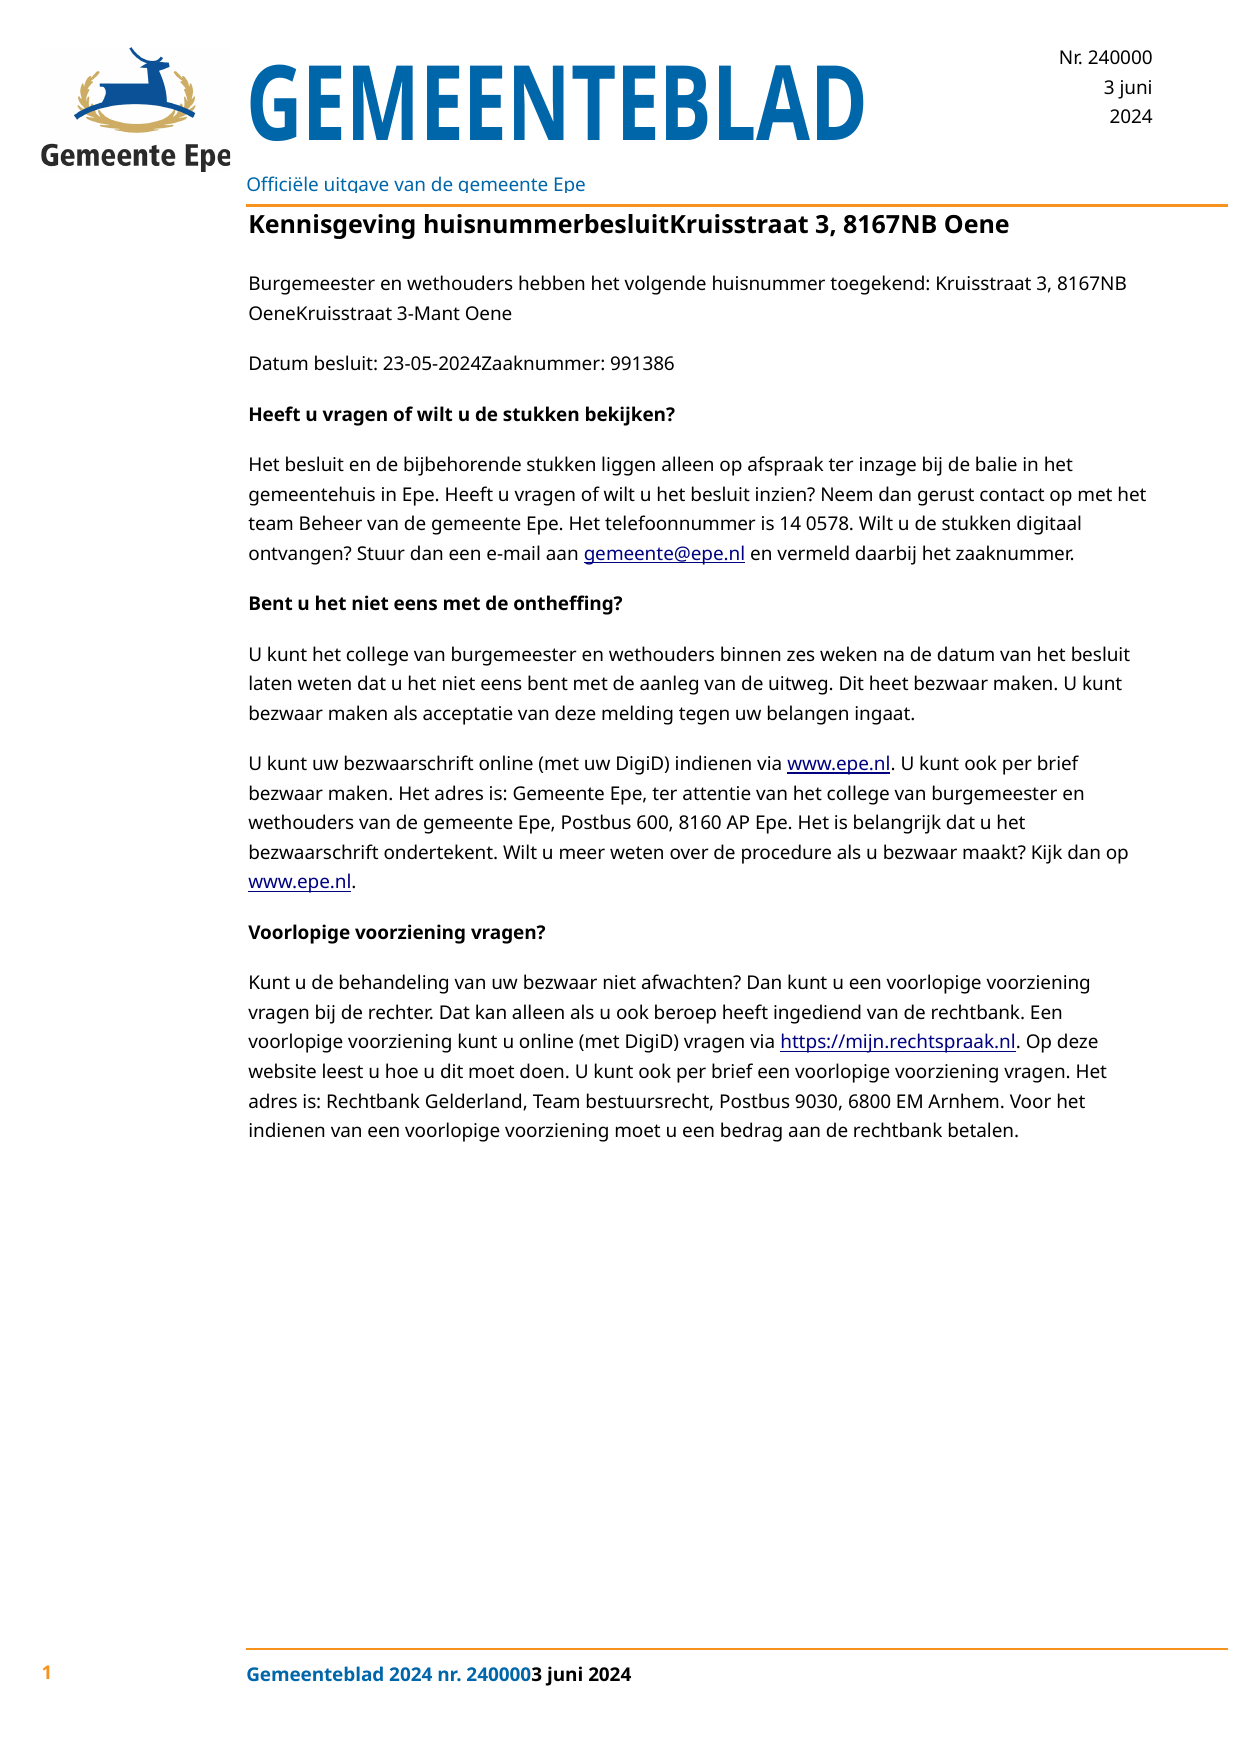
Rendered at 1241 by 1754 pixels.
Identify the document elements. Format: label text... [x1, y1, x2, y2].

text Heeft u vragen of wilt u de stukken bekijken? [248, 401, 1152, 426]
text Het besluit en de bijbehorende stukken liggen alleen op afspraak ter inzage bij de balie in het gemeentehuis in Epe. Heeft u vragen of wilt u het besluit inzien? Neem dan gerust contact op met het team Beheer van de gemeente Epe. Het telefoonnummer is 14 0578. Wilt u de stukken digitaal ontvangen? Stuur dan een e-mail aan gemeente@epe.nl en vermeld daarbij het zaaknummer. [248, 451, 1152, 566]
picture [41, 47, 231, 172]
text Kunt u de behandeling van uw bezwaar niet afwachten? Dan kunt u een voorlopige voorziening vragen bij de rechter. Dat kan alleen als u ook beroep heeft ingediend van de rechtbank. Een voorlopige voorziening kunt u online (met DigiD) vragen via https://mijn.rechtspraak.nl. Op deze website leest u hoe u dit moet doen. U kunt ook per brief een voorlopige voorziening vragen. Het adres is: Rechtbank Gelderland, Team bestuursrecht, Postbus 9030, 6800 EM Arnhem. Voor het indienen van een voorlopige voorziening moet u een bedrag aan de rechtbank betalen. [248, 969, 1152, 1143]
text Voorlopige voorziening vragen? [248, 919, 1152, 945]
text U kunt uw bezwaarschrift online (met uw DigiD) indienen via www.epe.nl. U kunt ook per brief bezwaar maken. Het adres is: Gemeente Epe, ter attentie van het college van burgemeester en wethouders van de gemeente Epe, Postbus 600, 8160 AP Epe. Het is belangrijk dat u het bezwaarschrift ondertekent. Wilt u meer weten over de procedure als u bezwaar maakt? Kijk dan op www.epe.nl. [248, 750, 1152, 894]
text Burgemeester en wethouders hebben het volgende huisnummer toegekend: Kruisstraat 3, 8167NB OeneKruisstraat 3-Mant Oene [248, 270, 1152, 326]
text Kennisgeving huisnummerbesluitKruisstraat 3, 8167NB Oene [248, 207, 1152, 241]
text U kunt het college van burgemeester en wethouders binnen zes weken na de datum van het besluit laten weten dat u het niet eens bent met de aanleg van de uitweg. Dit heet bezwaar maken. U kunt bezwaar maken als acceptatie van deze melding tegen uw belangen ingaat. [248, 641, 1152, 726]
text Datum besluit: 23-05-2024Zaaknummer: 991386 [248, 350, 1152, 376]
text Bent u het niet eens met de ontheffing? [248, 590, 1152, 616]
